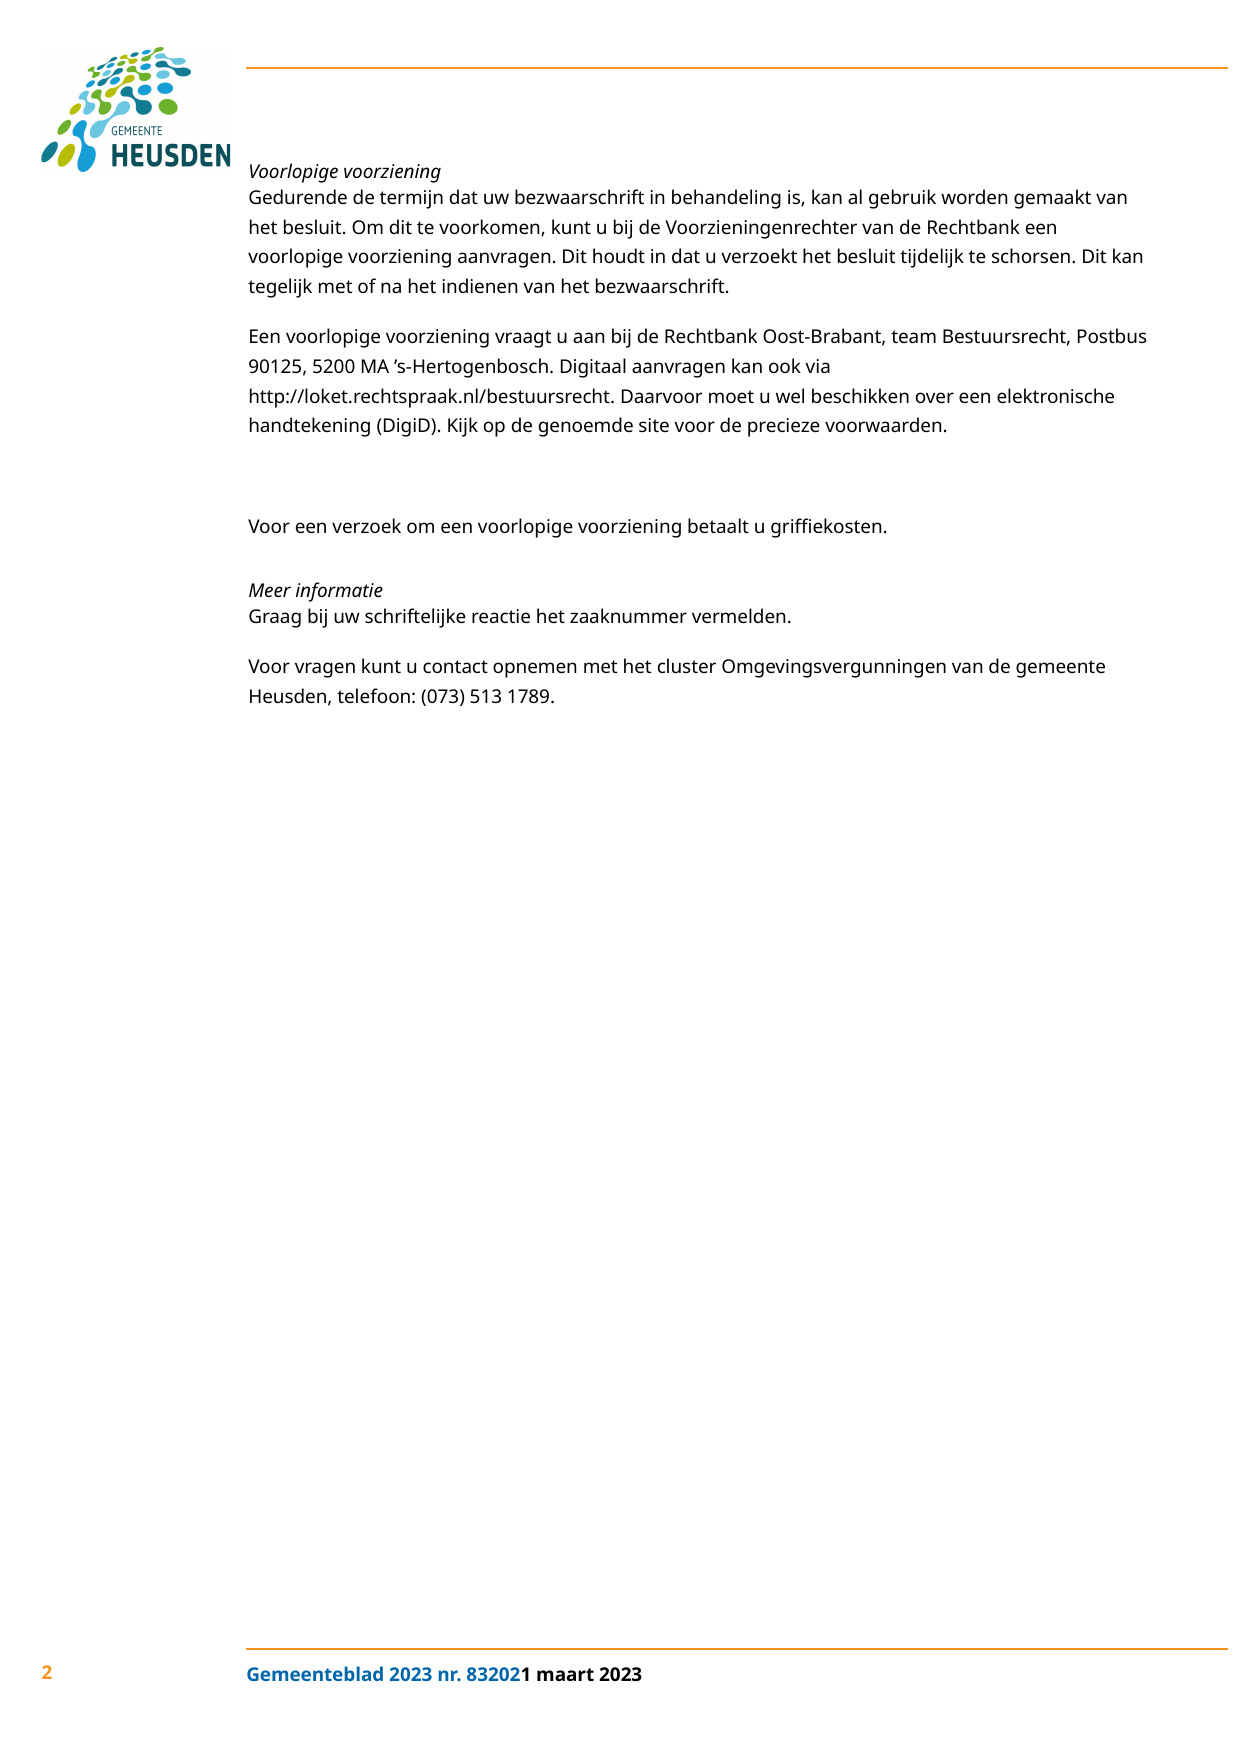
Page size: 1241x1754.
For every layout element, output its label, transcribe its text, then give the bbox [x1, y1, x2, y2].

text Voor vragen kunt u contact opnemen met het cluster Omgevingsvergunningen van de gemeente Heusden, telefoon: (073) 513 1789. [248, 653, 1152, 709]
text Meer informatie [248, 577, 1152, 603]
picture [41, 47, 231, 172]
text Een voorlopige voorziening vraagt u aan bij de Rechtbank Oost-Brabant, team Bestuursrecht, Postbus 90125, 5200 MA ’s-Hertogenbosch. Digitaal aanvragen kan ook via http://loket.rechtspraak.nl/bestuursrecht. Daarvoor moet u wel beschikken over een elektronische handtekening (DigiD). Kijk op de genoemde site voor de precieze voorwaarden. [248, 324, 1152, 438]
text Gedurende de termijn dat uw bezwaarschrift in behandeling is, kan al gebruik worden gemaakt van het besluit. Om dit te voorkomen, kunt u bij de Voorzieningenrechter van de Rechtbank een voorlopige voorziening aanvragen. Dit houdt in dat u verzoekt het besluit tijdelijk te schorsen. Dit kan tegelijk met of na het indienen van het bezwaarschrift. [248, 184, 1152, 299]
text Voorlopige voorziening [248, 159, 1152, 184]
text Graag bij uw schriftelijke reactie het zaaknummer vermelden. [248, 603, 1152, 629]
text Voor een verzoek om een voorlopige voorziening betaalt u griffiekosten. [248, 513, 1152, 539]
